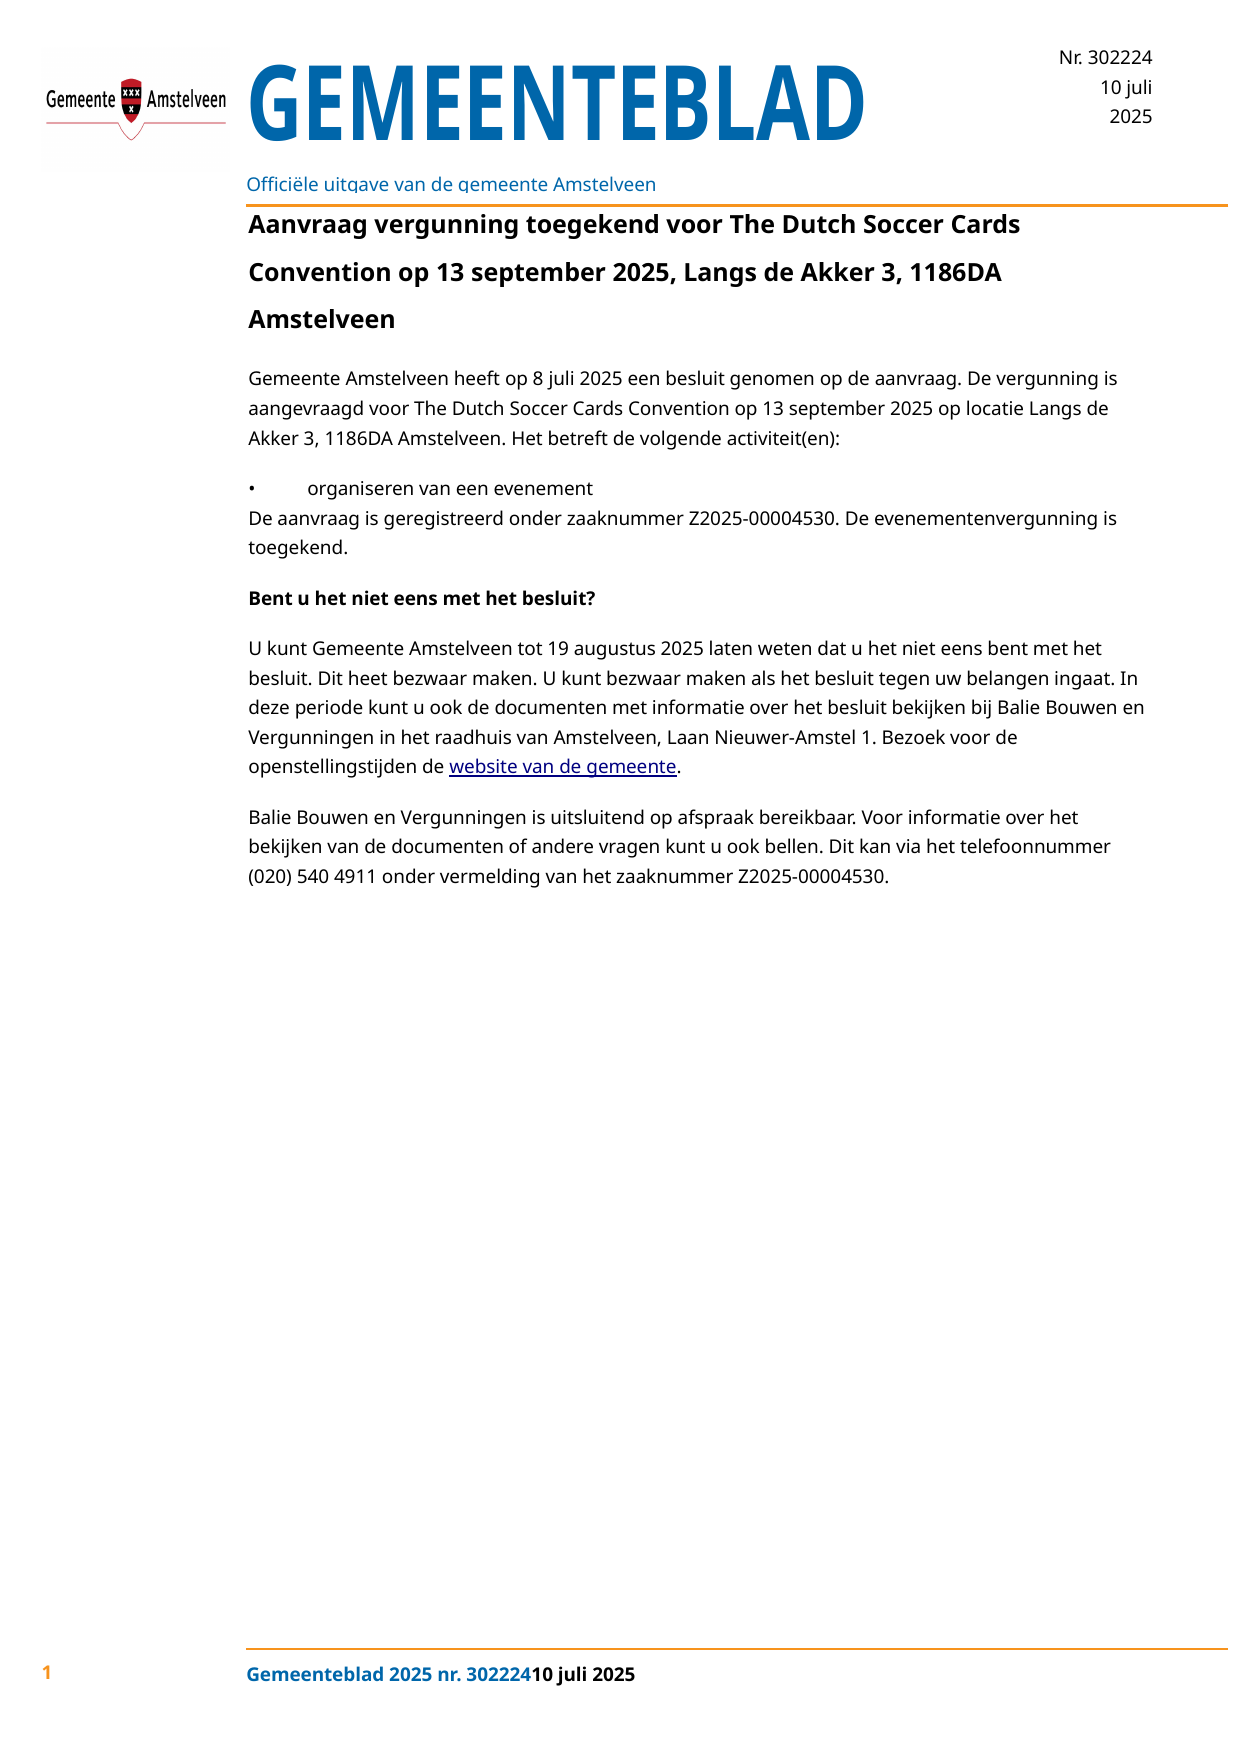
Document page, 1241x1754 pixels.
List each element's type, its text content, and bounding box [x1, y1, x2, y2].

text U kunt Gemeente Amstelveen tot 19 augustus 2025 laten weten dat u het niet eens bent met het besluit. Dit heet bezwaar maken. U kunt bezwaar maken als het besluit tegen uw belangen ingaat. In deze periode kunt u ook de documenten met informatie over het besluit bekijken bij Balie Bouwen en Vergunningen in het raadhuis van Amstelveen, Laan Nieuwer-Amstel 1. Bezoek voor de openstellingstijden de website van de gemeente. [248, 635, 1152, 779]
text De aanvraag is geregistreerd onder zaaknummer Z2025-00004530. De evenementenvergunning is toegekend. [248, 505, 1152, 560]
text Gemeente Amstelveen heeft op 8 juli 2025 een besluit genomen op de aanvraag. De vergunning is aangevraagd voor The Dutch Soccer Cards Convention op 13 september 2025 op locatie Langs de Akker 3, 1186DA Amstelveen. Het betreft de volgende activiteit(en): [248, 366, 1152, 450]
list organiseren van een evenement [248, 475, 1152, 501]
text Balie Bouwen en Vergunningen is uitsluitend op afspraak bereikbaar. Voor informatie over het bekijken van de documenten of andere vragen kunt u ook bellen. Dit kan via het telefoonnummer (020) 540 4911 onder vermelding van het zaaknummer Z2025-00004530. [248, 804, 1152, 889]
picture [41, 47, 231, 172]
text Aanvraag vergunning toegekend voor The Dutch Soccer Cards Convention op 13 september 2025, Langs de Akker 3, 1186DA Amstelveen [248, 207, 1152, 336]
text Bent u het niet eens met het besluit? [248, 585, 1152, 610]
